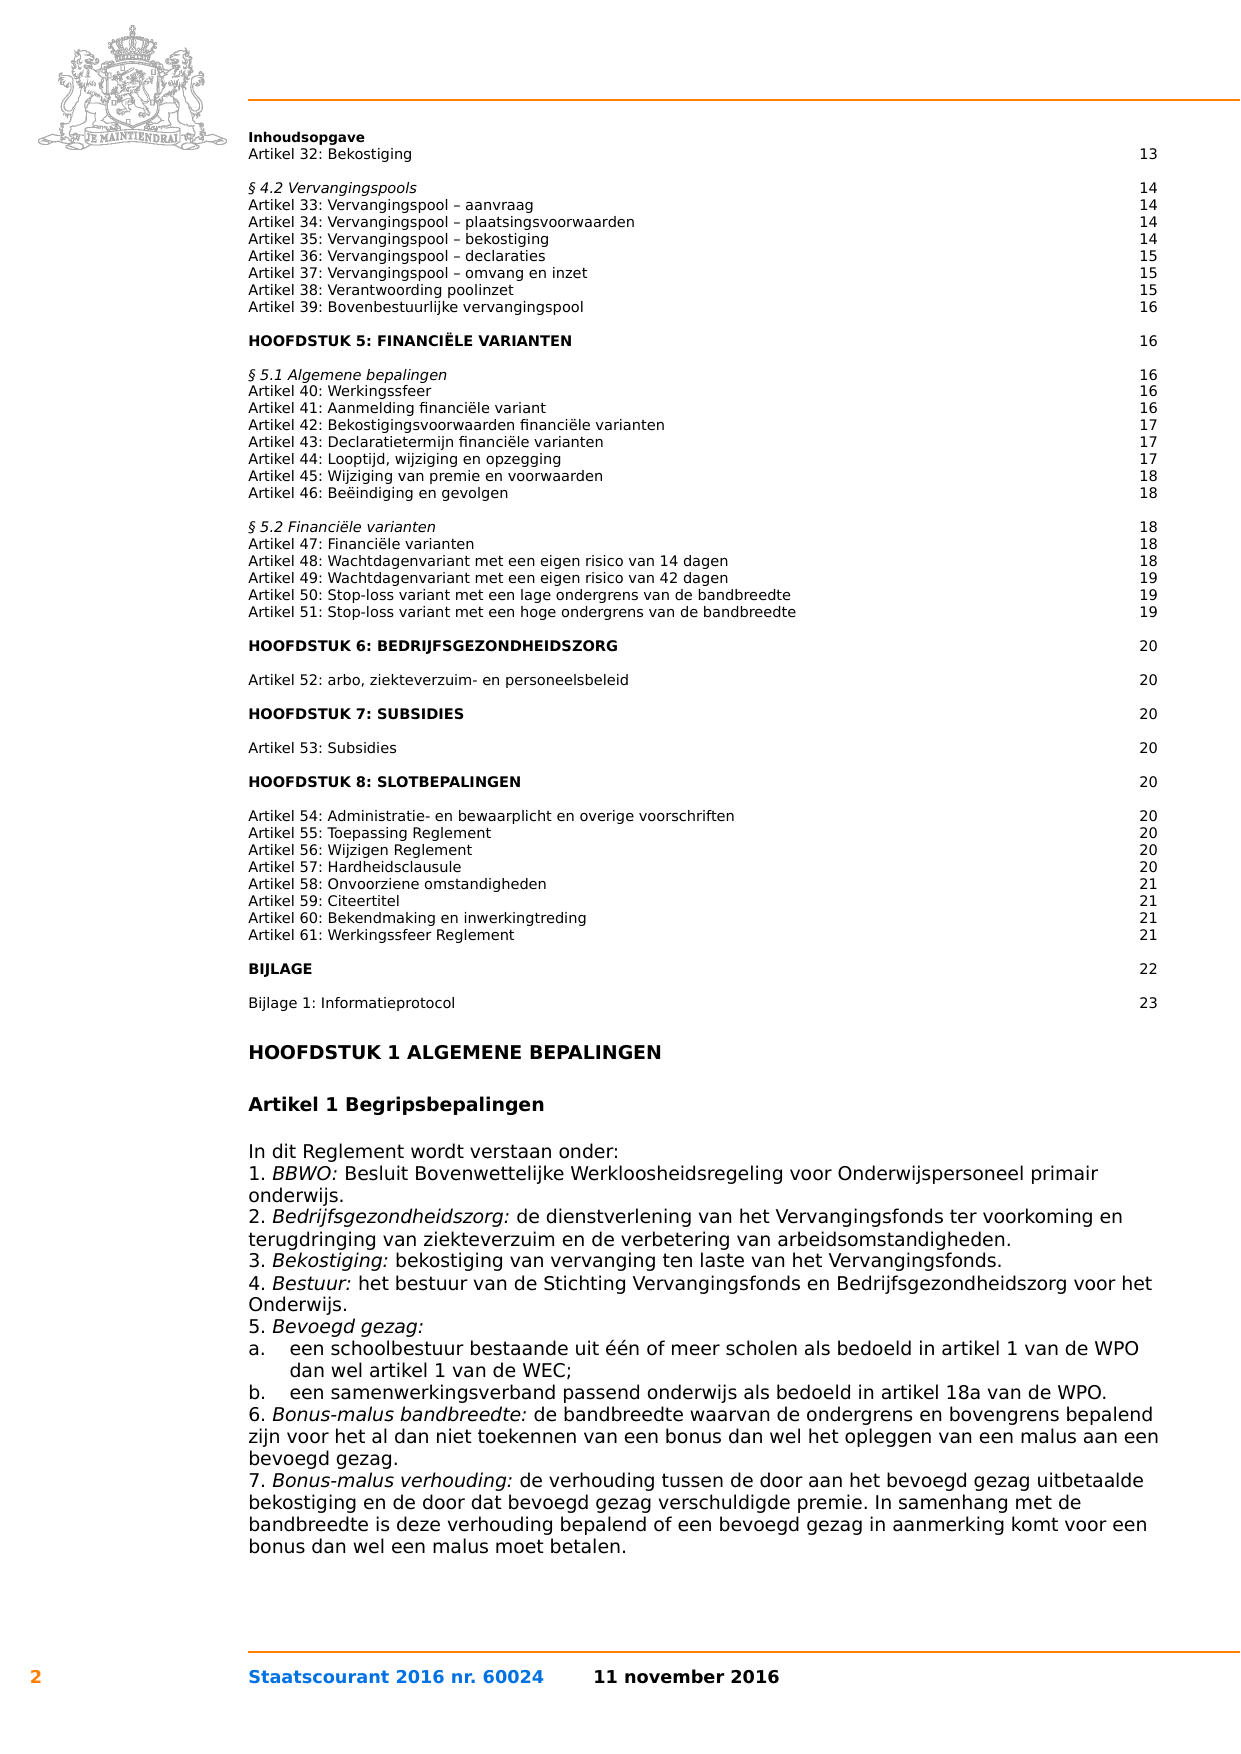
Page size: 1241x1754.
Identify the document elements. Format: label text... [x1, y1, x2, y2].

table_cell Artikel 46: Beëindiging en gevolgen [248, 485, 1113, 502]
text 4. Bestuur: het bestuur van de Stichting Vervangingsfonds en Bedrijfsgezondheidszorg voor het Onderwijs. [248, 1272, 1163, 1316]
table_cell Artikel 45: Wijziging van premie en voorwaarden [248, 468, 1113, 485]
table_cell Artikel 52: arbo, ziekteverzuim- en personeelsbeleid [248, 672, 1113, 689]
table_cell Bijlage 1: Informatieprotocol [248, 995, 1113, 1012]
table_cell [248, 791, 1113, 808]
table_cell 19 [1113, 604, 1163, 621]
table_cell [248, 349, 1113, 366]
text 7. Bonus-malus verhouding: de verhouding tussen de door aan het bevoegd gezag uitbetaalde bekostiging en de door dat bevoegd gezag verschuldigde premie. In samenhang met de bandbreedte is deze verhouding bepalend of een bevoegd gezag in aanmerking komt voor een bonus dan wel een malus moet betalen. [248, 1470, 1163, 1558]
table_cell Artikel 47: Financiële varianten [248, 536, 1113, 553]
table_cell § 5.2 Financiële varianten [248, 519, 1113, 536]
table_cell Artikel 38: Verantwoording poolinzet [248, 281, 1113, 298]
table_cell 20 [1113, 774, 1163, 791]
table_cell HOOFDSTUK 8: SLOTBEPALINGEN [248, 774, 1113, 791]
table_cell § 5.1 Algemene bepalingen [248, 366, 1113, 383]
text 5. Bevoegd gezag: [248, 1316, 1163, 1338]
table_cell Artikel 36: Vervangingspool – declaraties [248, 248, 1113, 264]
table_cell Artikel 44: Looptijd, wijziging en opzegging [248, 451, 1113, 468]
table_cell Artikel 60: Bekendmaking en inwerkingtreding [248, 910, 1113, 927]
subtitle HOOFDSTUK 1 ALGEMENE BEPALINGEN [248, 1042, 1163, 1063]
table_cell 21 [1113, 927, 1163, 944]
table_cell [248, 655, 1113, 672]
table_cell [1113, 978, 1163, 994]
table_cell Artikel 56: Wijzigen Reglement [248, 842, 1113, 859]
table_cell 17 [1113, 434, 1163, 451]
table_cell [248, 163, 1113, 179]
table_cell 13 [1113, 146, 1163, 163]
table_cell 16 [1113, 333, 1163, 349]
table_cell 18 [1113, 485, 1163, 502]
table_cell 14 [1113, 231, 1163, 247]
table_cell [248, 689, 1113, 706]
text 6. Bonus-malus bandbreedte: de bandbreedte waarvan de ondergrens en bovengrens bepalend zijn voor het al dan niet toekennen van een bonus dan wel het opleggen van een malus aan een bevoegd gezag. [248, 1404, 1163, 1470]
table_cell Artikel 40: Werkingssfeer [248, 383, 1113, 400]
table_cell 21 [1113, 910, 1163, 927]
text a. een schoolbestuur bestaande uit één of meer scholen als bedoeld in artikel 1 van de WPO dan wel artikel 1 van de WEC; [248, 1338, 1163, 1382]
table_cell 23 [1113, 995, 1163, 1012]
table_cell 16 [1113, 400, 1163, 417]
table_cell Artikel 32: Bekostiging [248, 146, 1113, 163]
table_cell [248, 621, 1113, 638]
table_cell Artikel 34: Vervangingspool – plaatsingsvoorwaarden [248, 214, 1113, 231]
table_header Inhoudsopgave [248, 130, 1163, 146]
table_cell 16 [1113, 299, 1163, 315]
table_cell 18 [1113, 519, 1163, 536]
table_cell [1113, 723, 1163, 740]
table_cell [248, 723, 1113, 740]
table_cell 16 [1113, 366, 1163, 383]
table_cell 14 [1113, 180, 1163, 197]
text 1. BBWO: Besluit Bovenwettelijke Werkloosheidsregeling voor Onderwijspersoneel primair onderwijs. [248, 1162, 1163, 1206]
table_cell [248, 502, 1113, 519]
table_cell Artikel 57: Hardheidsclausule [248, 859, 1113, 876]
table_cell Artikel 54: Administratie- en bewaarplicht en overige voorschriften [248, 808, 1113, 825]
table_cell 18 [1113, 468, 1163, 485]
table_cell 18 [1113, 536, 1163, 553]
table_cell 15 [1113, 265, 1163, 281]
text b. een samenwerkingsverband passend onderwijs als bedoeld in artikel 18a van de WPO. [248, 1382, 1163, 1404]
text 2. Bedrijfsgezondheidszorg: de dienstverlening van het Vervangingsfonds ter voorkoming en terugdringing van ziekteverzuim en de verbetering van arbeidsomstandigheden. [248, 1206, 1163, 1250]
table_cell 16 [1113, 383, 1163, 400]
table_cell 21 [1113, 893, 1163, 910]
table_cell § 4.2 Vervangingspools [248, 180, 1113, 197]
table_cell Artikel 58: Onvoorziene omstandigheden [248, 876, 1113, 893]
table_cell 19 [1113, 570, 1163, 587]
text 3. Bekostiging: bekostiging van vervanging ten laste van het Vervangingsfonds. [248, 1250, 1163, 1272]
table_cell [1113, 315, 1163, 332]
table_cell 19 [1113, 587, 1163, 604]
table_cell 14 [1113, 197, 1163, 213]
table_cell [248, 757, 1113, 774]
table_cell 20 [1113, 825, 1163, 842]
table_cell 20 [1113, 842, 1163, 859]
table_cell 20 [1113, 706, 1163, 723]
table_cell 17 [1113, 451, 1163, 468]
table_cell [1113, 502, 1163, 519]
table_cell [248, 978, 1113, 994]
table_cell [1113, 655, 1163, 672]
table_cell 21 [1113, 876, 1163, 893]
table_cell Artikel 50: Stop-loss variant met een lage ondergrens van de bandbreedte [248, 587, 1113, 604]
table_cell BIJLAGE [248, 961, 1113, 978]
text In dit Reglement wordt verstaan onder: [248, 1141, 1163, 1162]
table_cell 20 [1113, 638, 1163, 655]
table_cell 20 [1113, 740, 1163, 757]
table_cell 22 [1113, 961, 1163, 978]
table_cell Artikel 41: Aanmelding financiële variant [248, 400, 1113, 417]
table_cell Artikel 35: Vervangingspool – bekostiging [248, 231, 1113, 247]
table_cell Artikel 51: Stop-loss variant met een hoge ondergrens van de bandbreedte [248, 604, 1113, 621]
subtitle Artikel 1 Begripsbepalingen [248, 1093, 1163, 1116]
table_cell 18 [1113, 553, 1163, 570]
table_cell 15 [1113, 248, 1163, 264]
table_cell [1113, 689, 1163, 706]
table_cell 20 [1113, 672, 1163, 689]
table_cell [248, 944, 1113, 961]
table_cell Artikel 39: Bovenbestuurlijke vervangingspool [248, 299, 1113, 315]
table_cell [1113, 349, 1163, 366]
table_cell Artikel 43: Declaratietermijn financiële varianten [248, 434, 1113, 451]
table_cell [248, 315, 1113, 332]
table_cell HOOFDSTUK 5: FINANCIËLE VARIANTEN [248, 333, 1113, 349]
picture [38, 25, 227, 150]
table_cell [1113, 163, 1163, 179]
table_cell Artikel 42: Bekostigingsvoorwaarden financiële varianten [248, 417, 1113, 434]
table_cell Artikel 33: Vervangingspool – aanvraag [248, 197, 1113, 213]
table_cell [1113, 757, 1163, 774]
table_cell Artikel 49: Wachtdagenvariant met een eigen risico van 42 dagen [248, 570, 1113, 587]
table_cell [1113, 621, 1163, 638]
table_cell 15 [1113, 281, 1163, 298]
table_cell Artikel 61: Werkingssfeer Reglement [248, 927, 1113, 944]
table_cell HOOFDSTUK 7: SUBSIDIES [248, 706, 1113, 723]
table_cell [1113, 944, 1163, 961]
table_cell 20 [1113, 859, 1163, 876]
table_cell 17 [1113, 417, 1163, 434]
table_cell [1113, 791, 1163, 808]
table_cell 20 [1113, 808, 1163, 825]
table_cell 14 [1113, 214, 1163, 231]
table_cell Artikel 53: Subsidies [248, 740, 1113, 757]
table_cell Artikel 48: Wachtdagenvariant met een eigen risico van 14 dagen [248, 553, 1113, 570]
table_cell Artikel 37: Vervangingspool – omvang en inzet [248, 265, 1113, 281]
table_cell HOOFDSTUK 6: BEDRIJFSGEZONDHEIDSZORG [248, 638, 1113, 655]
table_cell Artikel 59: Citeertitel [248, 893, 1113, 910]
table_cell Artikel 55: Toepassing Reglement [248, 825, 1113, 842]
